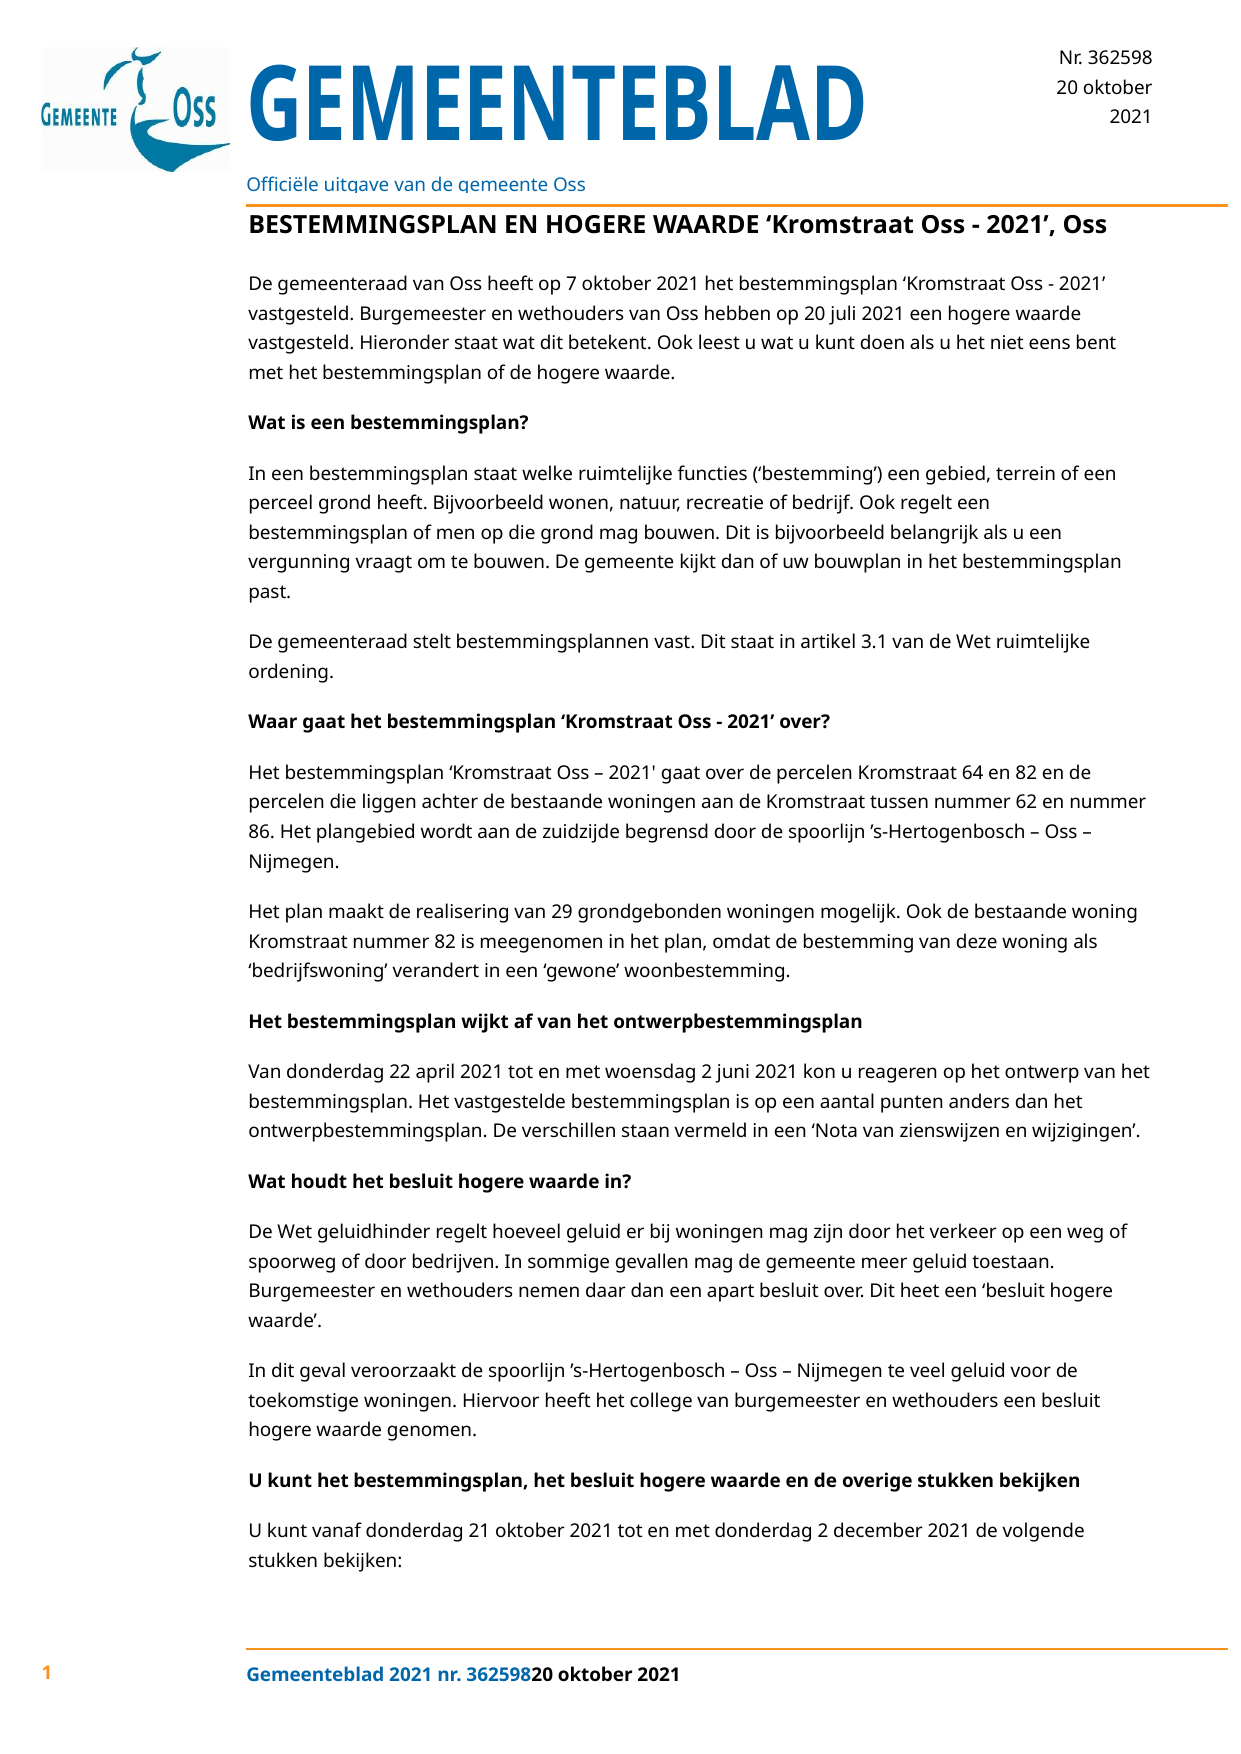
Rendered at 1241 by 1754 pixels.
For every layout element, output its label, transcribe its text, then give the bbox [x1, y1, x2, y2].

text De Wet geluidhinder regelt hoeveel geluid er bij woningen mag zijn door het verkeer op een weg of spoorweg of door bedrijven. In sommige gevallen mag de gemeente meer geluid toestaan. Burgemeester en wethouders nemen daar dan een apart besluit over. Dit heet een ‘besluit hogere waarde’. [248, 1218, 1152, 1333]
text De gemeenteraad van Oss heeft op 7 oktober 2021 het bestemmingsplan ‘Kromstraat Oss - 2021’ vastgesteld. Burgemeester en wethouders van Oss hebben op 20 juli 2021 een hogere waarde vastgesteld. Hieronder staat wat dit betekent. Ook leest u wat u kunt doen als u het niet eens bent met het bestemmingsplan of de hogere waarde. [248, 270, 1152, 385]
text Wat is een bestemmingsplan? [248, 409, 1152, 435]
text De gemeenteraad stelt bestemmingsplannen vast. Dit staat in artikel 3.1 van de Wet ruimtelijke ordening. [248, 629, 1152, 684]
text Het bestemmingsplan ‘Kromstraat Oss – 2021' gaat over de percelen Kromstraat 64 en 82 en de percelen die liggen achter de bestaande woningen aan de Kromstraat tussen nummer 62 en nummer 86. Het plangebied wordt aan de zuidzijde begrensd door de spoorlijn ’s-Hertogenbosch – Oss – Nijmegen. [248, 759, 1152, 873]
text In een bestemmingsplan staat welke ruimtelijke functies (‘bestemming’) een gebied, terrein of een perceel grond heeft. Bijvoorbeeld wonen, natuur, recreatie of bedrijf. Ook regelt een bestemmingsplan of men op die grond mag bouwen. Dit is bijvoorbeeld belangrijk als u een vergunning vraagt om te bouwen. De gemeente kijkt dan of uw bouwplan in het bestemmingsplan past. [248, 460, 1152, 604]
text Het plan maakt de realisering van 29 grondgebonden woningen mogelijk. Ook de bestaande woning Kromstraat nummer 82 is meegenomen in het plan, omdat de bestemming van deze woning als ‘bedrijfswoning’ verandert in een ‘gewone’ woonbestemming. [248, 898, 1152, 983]
picture [41, 47, 231, 172]
text Van donderdag 22 april 2021 tot en met woensdag 2 juni 2021 kon u reageren op het ontwerp van het bestemmingsplan. Het vastgestelde bestemmingsplan is op een aantal punten anders dan het ontwerpbestemmingsplan. De verschillen staan vermeld in een ‘Nota van zienswijzen en wijzigingen’. [248, 1058, 1152, 1143]
text In dit geval veroorzaakt de spoorlijn ’s-Hertogenbosch – Oss – Nijmegen te veel geluid voor de toekomstige woningen. Hiervoor heeft het college van burgemeester en wethouders een besluit hogere waarde genomen. [248, 1357, 1152, 1442]
text U kunt vanaf donderdag 21 oktober 2021 tot en met donderdag 2 december 2021 de volgende stukken bekijken: [248, 1517, 1152, 1573]
text Waar gaat het bestemmingsplan ‘Kromstraat Oss - 2021’ over? [248, 709, 1152, 734]
text BESTEMMINGSPLAN EN HOGERE WAARDE ‘Kromstraat Oss - 2021’, Oss [248, 207, 1152, 241]
text U kunt het bestemmingsplan, het besluit hogere waarde en de overige stukken bekijken [248, 1467, 1152, 1493]
text Wat houdt het besluit hogere waarde in? [248, 1168, 1152, 1193]
text Het bestemmingsplan wijkt af van het ontwerpbestemmingsplan [248, 1008, 1152, 1033]
